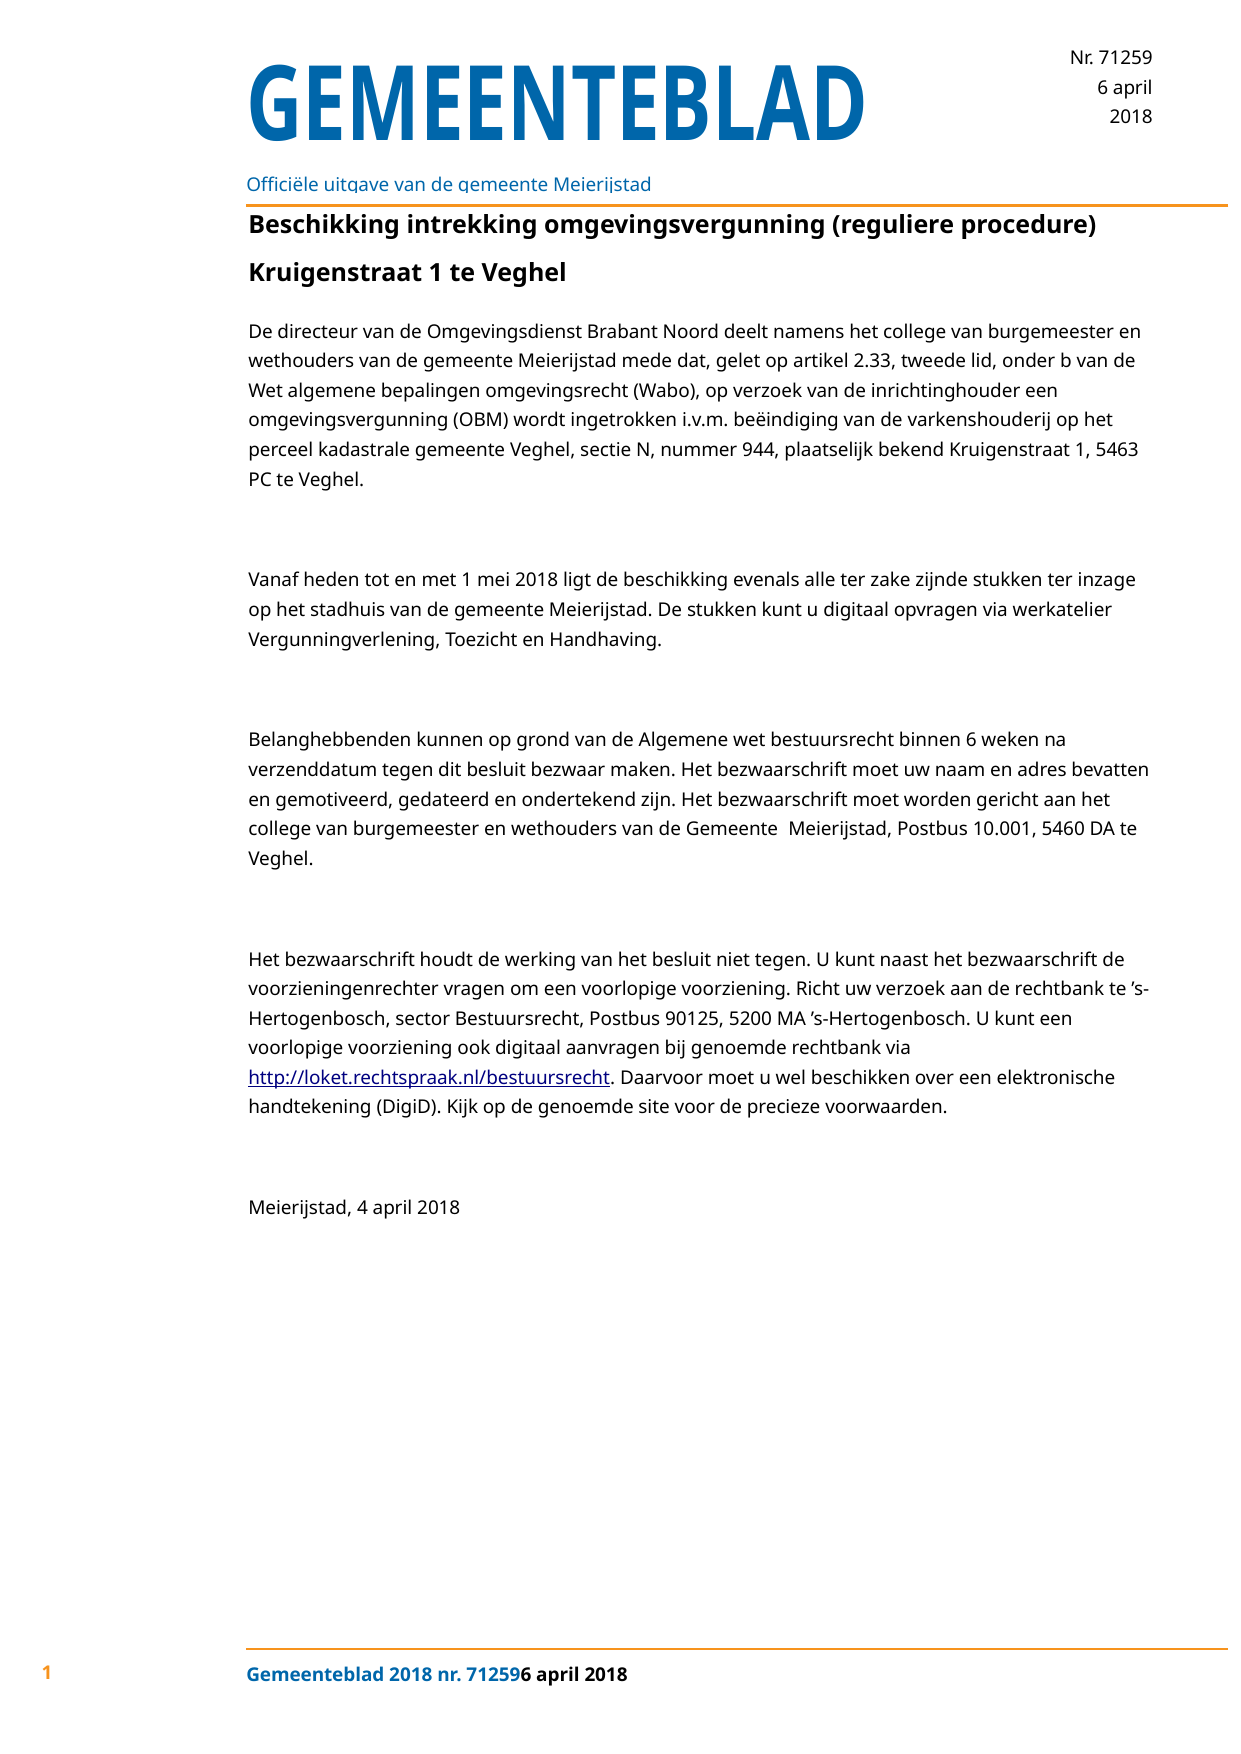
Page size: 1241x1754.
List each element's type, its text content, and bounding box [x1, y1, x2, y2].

picture [41, 47, 231, 172]
text De directeur van de Omgevingsdienst Brabant Noord deelt namens het college van burgemeester en wethouders van de gemeente Meierijstad mede dat, gelet op artikel 2.33, tweede lid, onder b van de Wet algemene bepalingen omgevingsrecht (Wabo), op verzoek van de inrichtinghouder een omgevingsvergunning (OBM) wordt ingetrokken i.v.m. beëindiging van de varkenshouderij op het perceel kadastrale gemeente Veghel, sectie N, nummer 944, plaatselijk bekend Kruigenstraat 1, 5463 PC te Veghel. [248, 318, 1152, 492]
text Belanghebbenden kunnen op grond van de Algemene wet bestuursrecht binnen 6 weken na verzenddatum tegen dit besluit bezwaar maken. Het bezwaarschrift moet uw naam en adres bevatten en gemotiveerd, gedateerd en ondertekend zijn. Het bezwaarschrift moet worden gericht aan het college van burgemeester en wethouders van de Gemeente Meierijstad, Postbus 10.001, 5460 DA te Veghel. [248, 727, 1152, 871]
text Meierijstad, 4 april 2018 [248, 1194, 1152, 1220]
text Beschikking intrekking omgevingsvergunning (reguliere procedure) Kruigenstraat 1 te Veghel [248, 207, 1152, 288]
text Het bezwaarschrift houdt de werking van het besluit niet tegen. U kunt naast het bezwaarschrift de voorzieningenrechter vragen om een voorlopige voorziening. Richt uw verzoek aan de rechtbank te ’s-Hertogenbosch, sector Bestuursrecht, Postbus 90125, 5200 MA ’s-Hertogenbosch. U kunt een voorlopige voorziening ook digitaal aanvragen bij genoemde rechtbank via http://loket.rechtspraak.nl/bestuursrecht. Daarvoor moet u wel beschikken over een elektronische handtekening (DigiD). Kijk op de genoemde site voor de precieze voorwaarden. [248, 946, 1152, 1119]
text Vanaf heden tot en met 1 mei 2018 ligt de beschikking evenals alle ter zake zijnde stukken ter inzage op het stadhuis van de gemeente Meierijstad. De stukken kunt u digitaal opvragen via werkatelier Vergunningverlening, Toezicht en Handhaving. [248, 567, 1152, 652]
